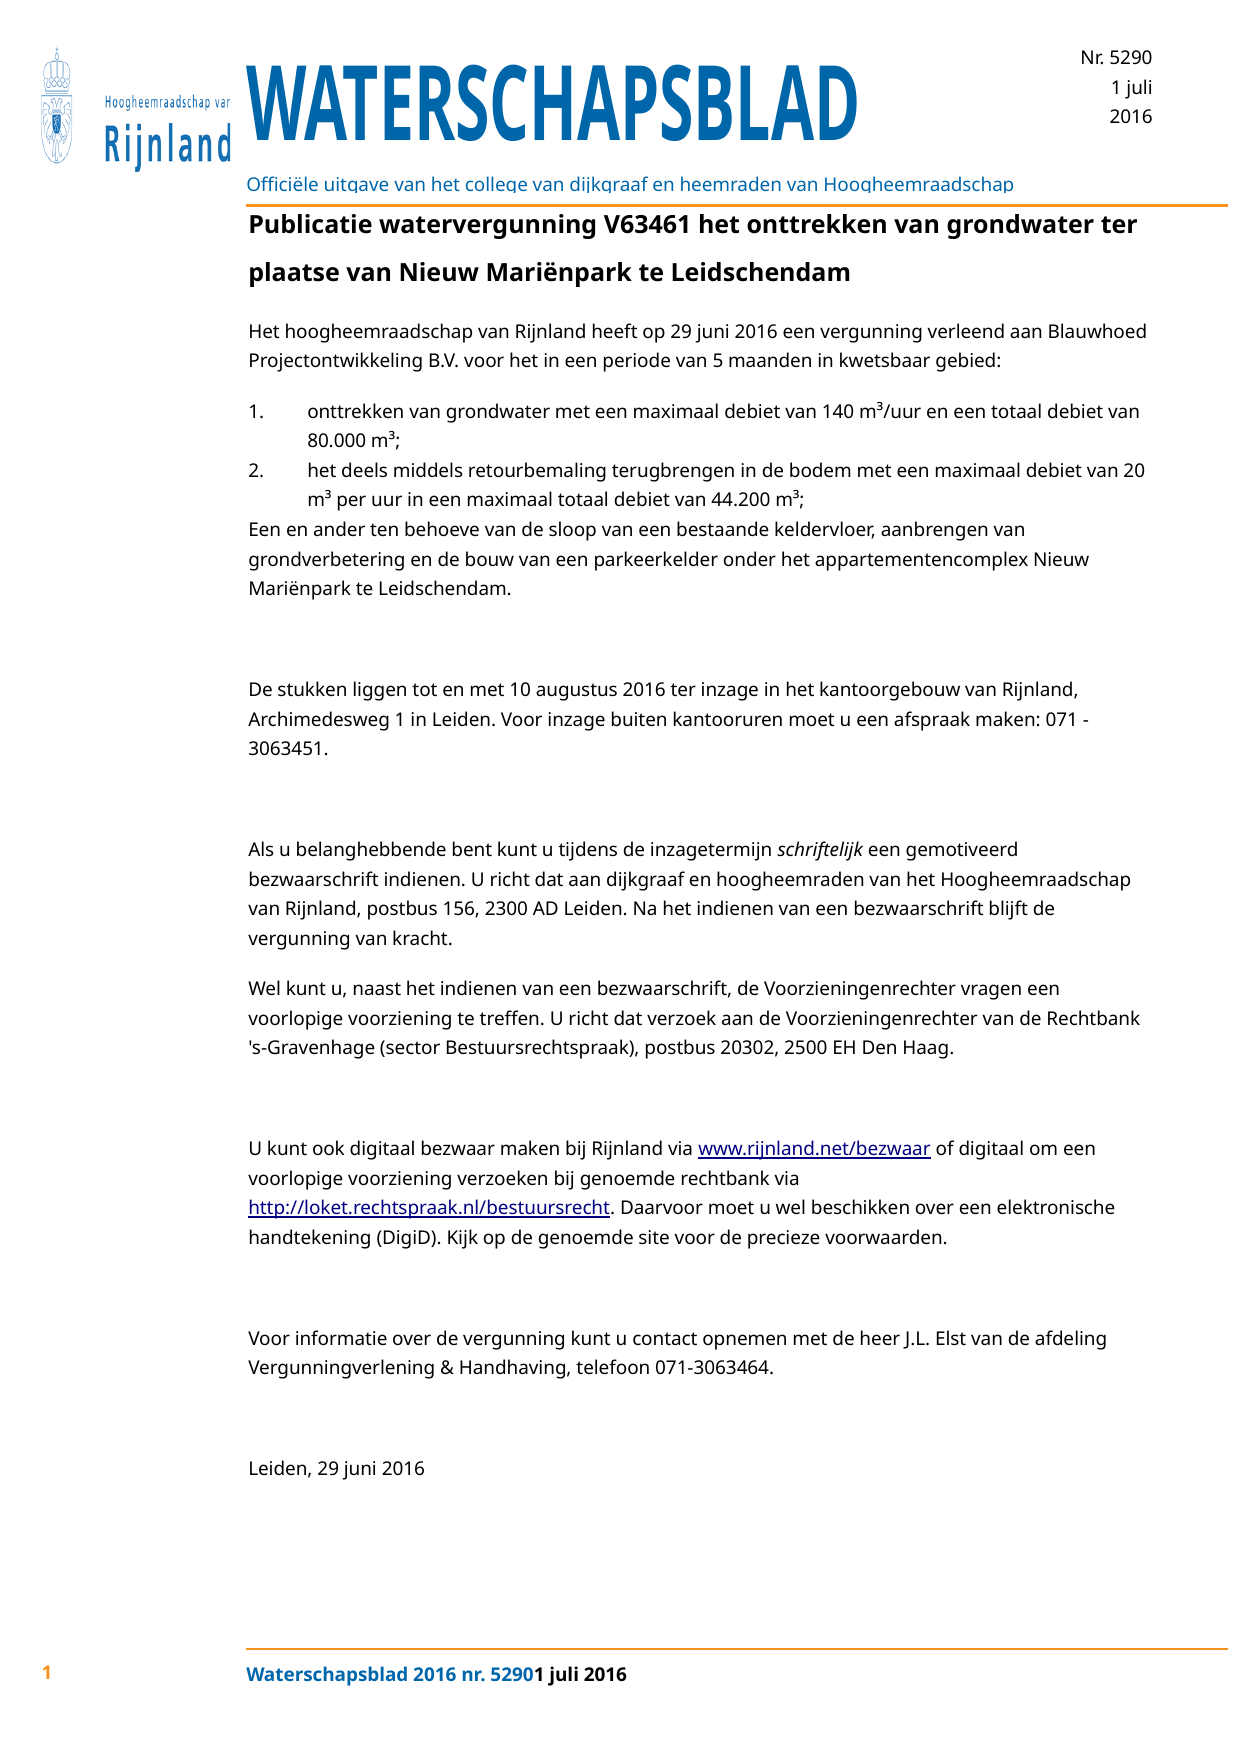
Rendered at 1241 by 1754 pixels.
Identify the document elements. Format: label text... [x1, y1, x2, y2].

list het deels middels retourbemaling terugbrengen in de bodem met een maximaal debiet van 20 m³ per uur in een maximaal totaal debiet van 44.200 m³; [248, 457, 1152, 512]
text Een en ander ten behoeve van de sloop van een bestaande keldervloer, aanbrengen van grondverbetering en de bouw van een parkeerkelder onder het appartementencomplex Nieuw Mariënpark te Leidschendam. [248, 516, 1152, 601]
text Als u belanghebbende bent kunt u tijdens de inzagetermijn schriftelijk een gemotiveerd bezwaarschrift indienen. U richt dat aan dijkgraaf en hoogheemraden van het Hoogheemraadschap van Rijnland, postbus 156, 2300 AD Leiden. Na het indienen van een bezwaarschrift blijft de vergunning van kracht. [248, 836, 1152, 951]
list onttrekken van grondwater met een maximaal debiet van 140 m³/uur en een totaal debiet van 80.000 m³; [248, 398, 1152, 453]
text Het hoogheemraadschap van Rijnland heeft op 29 juni 2016 een vergunning verleend aan Blauwhoed Projectontwikkeling B.V. voor het in een periode van 5 maanden in kwetsbaar gebied: [248, 318, 1152, 373]
text Voor informatie over de vergunning kunt u contact opnemen met de heer J.L. Elst van de afdeling Vergunningverlening & Handhaving, telefoon 071-3063464. [248, 1325, 1152, 1380]
text Wel kunt u, naast het indienen van een bezwaarschrift, de Voorzieningenrechter vragen een voorlopige voorziening te treffen. U richt dat verzoek aan de Voorzieningenrechter van de Rechtbank 's-Gravenhage (sector Bestuursrechtspraak), postbus 20302, 2500 EH Den Haag. [248, 975, 1152, 1060]
text Publicatie watervergunning V63461 het onttrekken van grondwater ter plaatse van Nieuw Mariënpark te Leidschendam [248, 207, 1152, 288]
text U kunt ook digitaal bezwaar maken bij Rijnland via www.rijnland.net/bezwaar of digitaal om een voorlopige voorziening verzoeken bij genoemde rechtbank via http://loket.rechtspraak.nl/bestuursrecht. Daarvoor moet u wel beschikken over een elektronische handtekening (DigiD). Kijk op de genoemde site voor de precieze voorwaarden. [248, 1135, 1152, 1250]
text Leiden, 29 juni 2016 [248, 1455, 1152, 1481]
picture [41, 47, 231, 172]
text De stukken liggen tot en met 10 augustus 2016 ter inzage in het kantoorgebouw van Rijnland, Archimedesweg 1 in Leiden. Voor inzage buiten kantooruren moet u een afspraak maken: 071 - 3063451. [248, 676, 1152, 761]
